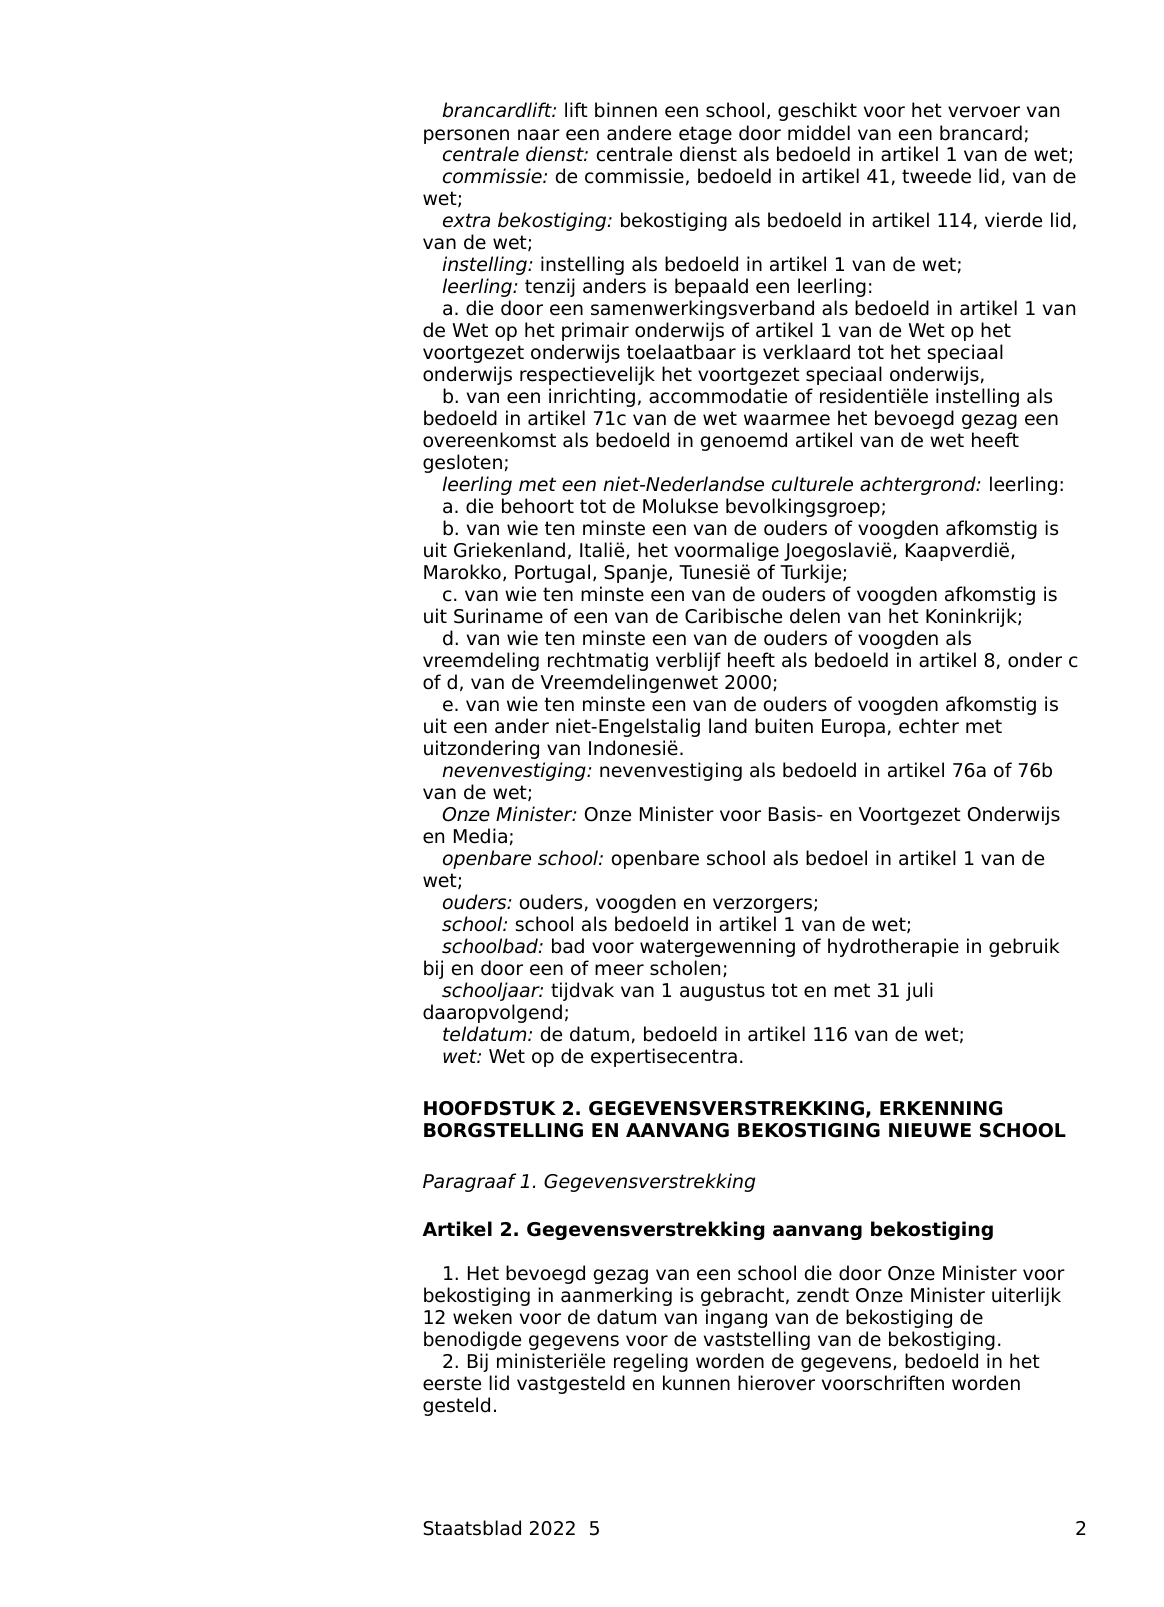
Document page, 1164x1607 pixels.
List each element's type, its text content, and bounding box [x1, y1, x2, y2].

text leerling: tenzij anders is bepaald een leerling: [422, 276, 1087, 298]
text instelling: instelling als bedoeld in artikel 1 van de wet; [422, 254, 1087, 276]
text b. van wie ten minste een van de ouders of voogden afkomstig is uit Griekenland, Italië, het voormalige Joegoslavië, Kaapverdië, Marokko, Portugal, Spanje, Tunesië of Turkije; [422, 518, 1087, 584]
subtitle Paragraaf 1. Gegevensverstrekking [422, 1171, 1087, 1193]
text 2. Bij ministeriële regeling worden de gegevens, bedoeld in het eerste lid vastgesteld en kunnen hierover voorschriften worden gesteld. [422, 1351, 1087, 1416]
text 1. Het bevoegd gezag van een school die door Onze Minister voor bekostiging in aanmerking is gebracht, zendt Onze Minister uiterlijk 12 weken voor de datum van ingang van de bekostiging de benodigde gegevens voor de vaststelling van de bekostiging. [422, 1263, 1087, 1351]
subtitle HOOFDSTUK 2. GEGEVENSVERSTREKKING, ERKENNING BORGSTELLING EN AANVANG BEKOSTIGING NIEUWE SCHOOL [422, 1097, 1087, 1141]
text d. van wie ten minste een van de ouders of voogden als vreemdeling rechtmatig verblijf heeft als bedoeld in artikel 8, onder c of d, van de Vreemdelingenwet 2000; [422, 628, 1087, 694]
text commissie: de commissie, bedoeld in artikel 41, tweede lid, van de wet; [422, 166, 1087, 210]
text a. die door een samenwerkingsverband als bedoeld in artikel 1 van de Wet op het primair onderwijs of artikel 1 van de Wet op het voortgezet onderwijs toelaatbaar is verklaard tot het speciaal onderwijs respectievelijk het voortgezet speciaal onderwijs, [422, 298, 1087, 386]
text c. van wie ten minste een van de ouders of voogden afkomstig is uit Suriname of een van de Caribische delen van het Koninkrijk; [422, 584, 1087, 628]
text schooljaar: tijdvak van 1 augustus tot en met 31 juli daaropvolgend; [422, 979, 1087, 1023]
text extra bekostiging: bekostiging als bedoeld in artikel 114, vierde lid, van de wet; [422, 210, 1087, 254]
text b. van een inrichting, accommodatie of residentiële instelling als bedoeld in artikel 71c van de wet waarmee het bevoegd gezag een overeenkomst als bedoeld in genoemd artikel van de wet heeft gesloten; [422, 386, 1087, 474]
text nevenvestiging: nevenvestiging als bedoeld in artikel 76a of 76b van de wet; [422, 760, 1087, 804]
text e. van wie ten minste een van de ouders of voogden afkomstig is uit een ander niet-Engelstalig land buiten Europa, echter met uitzondering van Indonesië. [422, 694, 1087, 760]
text centrale dienst: centrale dienst als bedoeld in artikel 1 van de wet; [422, 144, 1087, 166]
text leerling met een niet-Nederlandse culturele achtergrond: leerling: [422, 474, 1087, 496]
text school: school als bedoeld in artikel 1 van de wet; [422, 914, 1087, 936]
text schoolbad: bad voor watergewenning of hydrotherapie in gebruik bij en door een of meer scholen; [422, 936, 1087, 979]
text brancardlift: lift binnen een school, geschikt voor het vervoer van personen naar een andere etage door middel van een brancard; [422, 100, 1087, 144]
text Onze Minister: Onze Minister voor Basis- en Voortgezet Onderwijs en Media; [422, 804, 1087, 848]
text openbare school: openbare school als bedoel in artikel 1 van de wet; [422, 848, 1087, 892]
subtitle Artikel 2. Gegevensverstrekking aanvang bekostiging [422, 1218, 1087, 1240]
text teldatum: de datum, bedoeld in artikel 116 van de wet; [422, 1023, 1087, 1046]
text ouders: ouders, voogden en verzorgers; [422, 892, 1087, 914]
text a. die behoort tot de Molukse bevolkingsgroep; [422, 496, 1087, 518]
text wet: Wet op de expertisecentra. [422, 1046, 1087, 1067]
